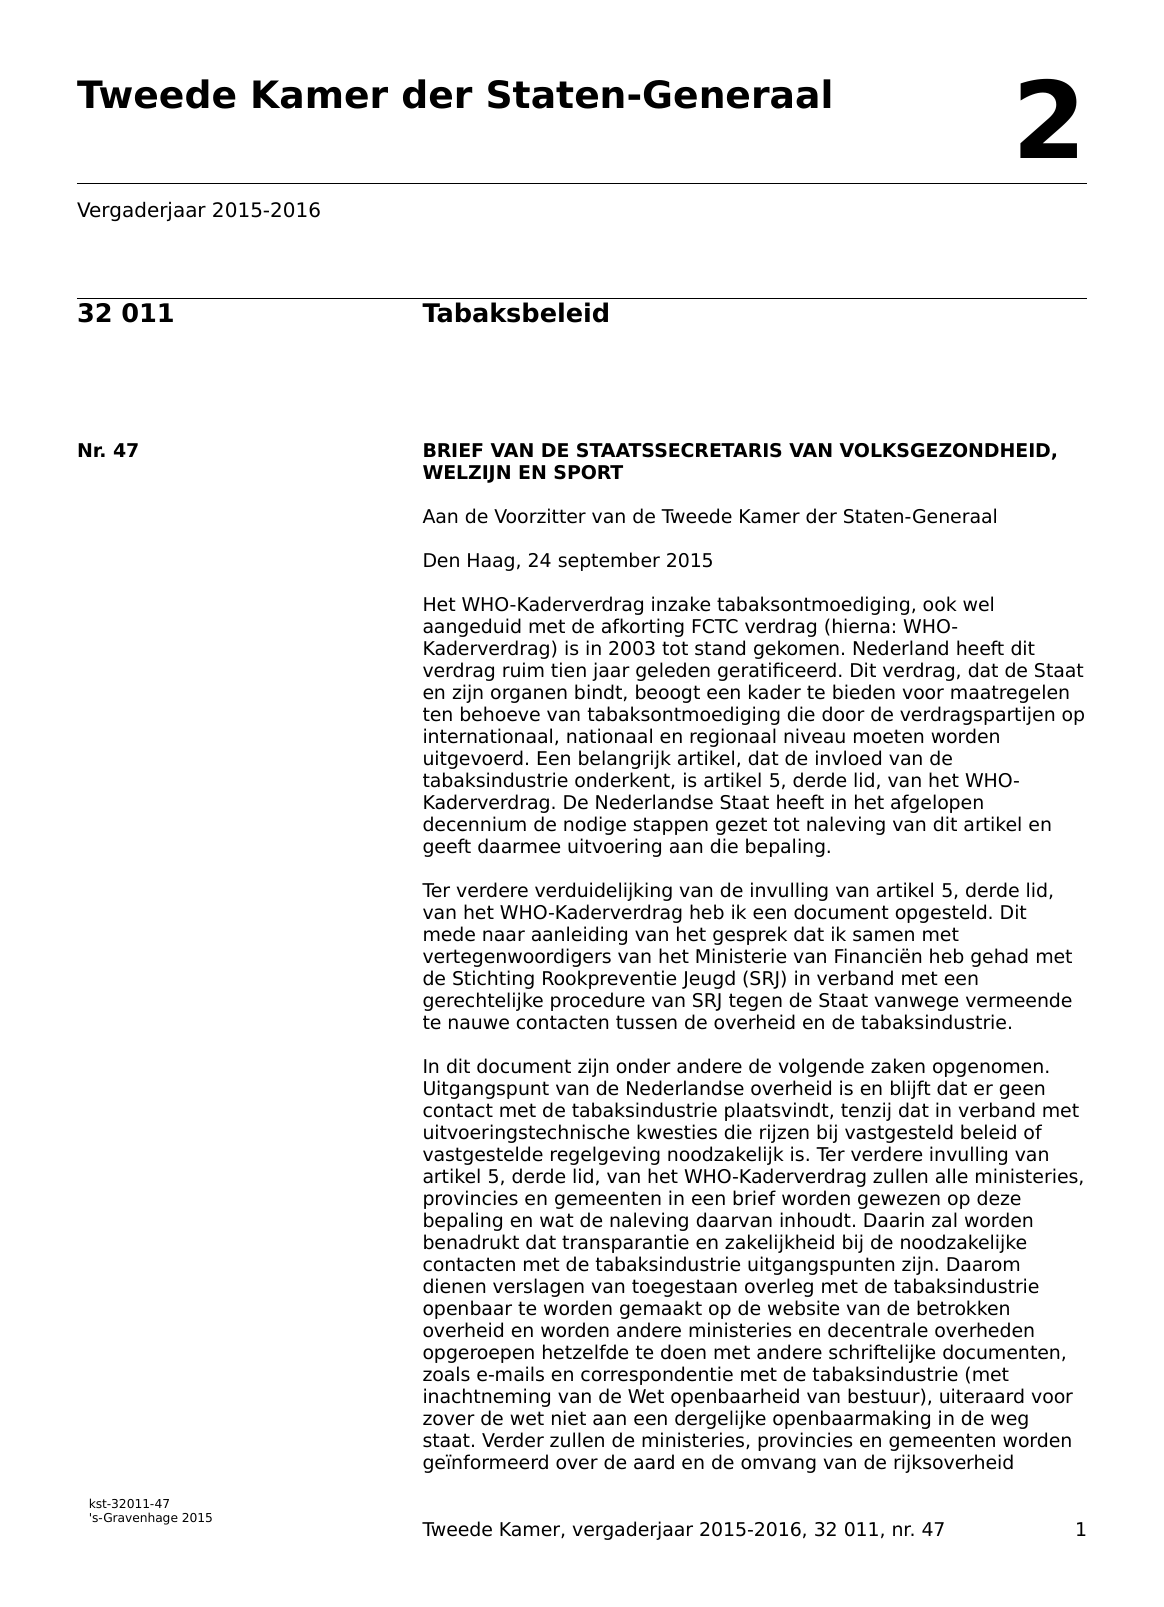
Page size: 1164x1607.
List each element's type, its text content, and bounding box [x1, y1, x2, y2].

text In dit document zijn onder andere de volgende zaken opgenomen. Uitgangspunt van de Nederlandse overheid is en blijft dat er geen contact met de tabaksindustrie plaatsvindt, tenzij dat in verband met uitvoeringstechnische kwesties die rijzen bij vastgesteld beleid of vastgestelde regelgeving noodzakelijk is. Ter verdere invulling van artikel 5, derde lid, van het WHO-Kaderverdrag zullen alle ministeries, provincies en gemeenten in een brief worden gewezen op deze bepaling en wat de naleving daarvan inhoudt. Daarin zal worden benadrukt dat transparantie en zakelijkheid bij de noodzakelijke contacten met de tabaksindustrie uitgangspunten zijn. Daarom dienen verslagen van toegestaan overleg met de tabaksindustrie openbaar te worden gemaakt op de website van de betrokken overheid en worden andere ministeries en decentrale overheden opgeroepen hetzelfde te doen met andere schriftelijke documenten, zoals e-mails en correspondentie met de tabaksindustrie (met inachtneming van de Wet openbaarheid van bestuur), uiteraard voor zover de wet niet aan een dergelijke openbaarmaking in de weg staat. Verder zullen de ministeries, provincies en gemeenten worden geïnformeerd over de aard en de omvang van de rijksoverheid [422, 1056, 1087, 1474]
subtitle Nr. 47 BRIEF VAN DE STAATSSECRETARIS VAN VOLKSGEZONDHEID, WELZIJN EN SPORT [77, 440, 1087, 484]
text kst-32011-47 [88, 1497, 323, 1511]
text Het WHO-Kaderverdrag inzake tabaksontmoediging, ook wel aangeduid met de afkorting FCTC verdrag (hierna: WHO-Kaderverdrag) is in 2003 tot stand gekomen. Nederland heeft dit verdrag ruim tien jaar geleden geratificeerd. Dit verdrag, dat de Staat en zijn organen bindt, beoogt een kader te bieden voor maatregelen ten behoeve van tabaksontmoediging die door de verdragspartijen op internationaal, nationaal en regionaal niveau moeten worden uitgevoerd. Een belangrijk artikel, dat de invloed van de tabaksindustrie onderkent, is artikel 5, derde lid, van het WHO- Kaderverdrag. De Nederlandse Staat heeft in het afgelopen decennium de nodige stappen gezet tot naleving van dit artikel en geeft daarmee uitvoering aan die bepaling. [422, 594, 1087, 858]
text Den Haag, 24 september 2015 [422, 550, 1087, 572]
text Ter verdere verduidelijking van de invulling van artikel 5, derde lid, van het WHO-Kaderverdrag heb ik een document opgesteld. Dit mede naar aanleiding van het gesprek dat ik samen met vertegenwoordigers van het Ministerie van Financiën heb gehad met de Stichting Rookpreventie Jeugd (SRJ) in verband met een gerechtelijke procedure van SRJ tegen de Staat vanwege vermeende te nauwe contacten tussen de overheid en de tabaksindustrie. [422, 880, 1087, 1034]
table_header 2 [886, 59, 1087, 183]
table_cell Vergaderjaar 2015-2016 [77, 184, 1087, 298]
subtitle 32 011 Tabaksbeleid [77, 299, 1087, 329]
text Aan de Voorzitter van de Tweede Kamer der Staten-Generaal [422, 506, 1087, 528]
table_header Tweede Kamer der Staten-Generaal [77, 59, 886, 183]
text 's-Gravenhage 2015 [88, 1511, 323, 1525]
